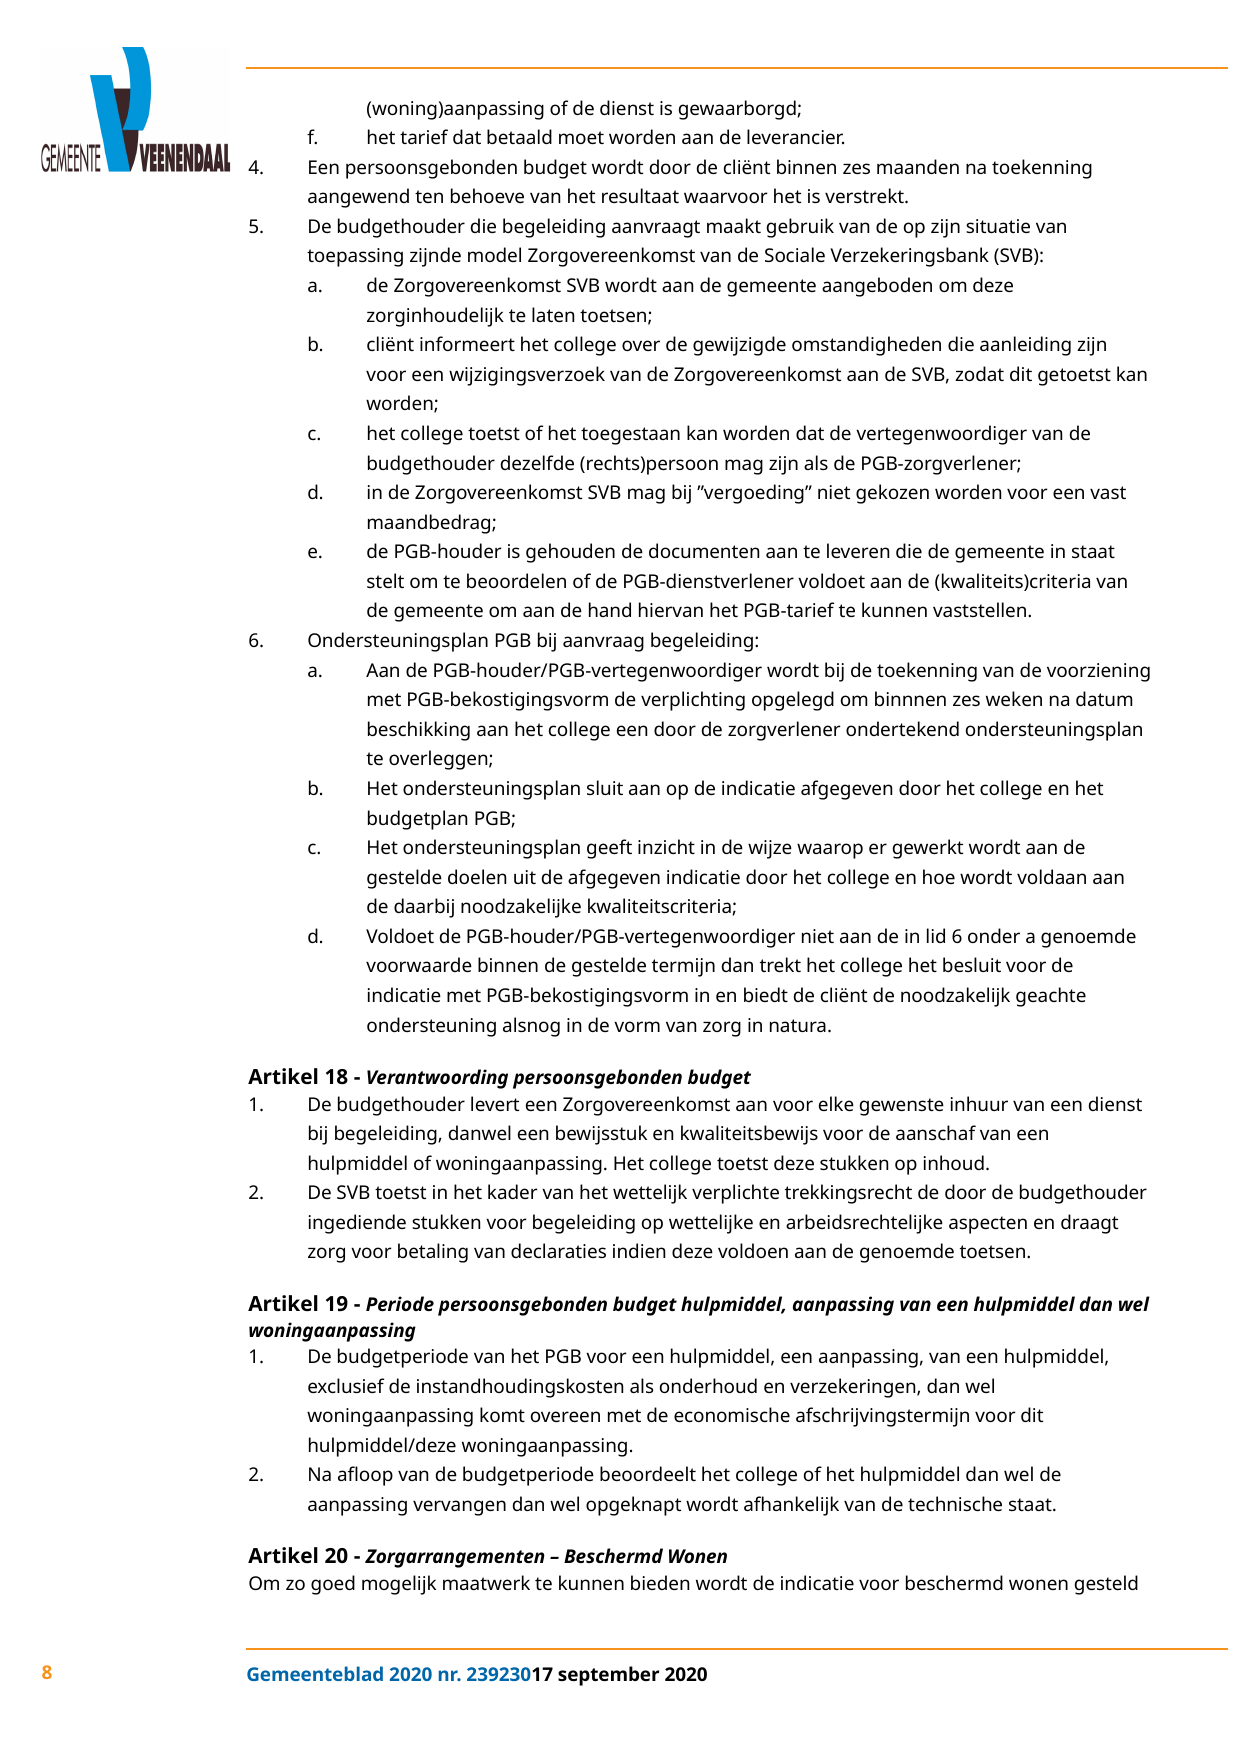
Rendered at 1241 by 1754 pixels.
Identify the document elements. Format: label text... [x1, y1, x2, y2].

list Ondersteuningsplan PGB bij aanvraag begeleiding: [248, 627, 1152, 653]
list De budgethouder levert een Zorgovereenkomst aan voor elke gewenste inhuur van een dienst bij begeleiding, danwel een bewijsstuk en kwaliteitsbewijs voor de aanschaf van een hulpmiddel of woningaanpassing. Het college toetst deze stukken op inhoud. [248, 1091, 1152, 1176]
list in de Zorgovereenkomst SVB mag bij ”vergoeding” niet gekozen worden voor een vast maandbedrag; [307, 479, 1152, 535]
list Voldoet de PGB-houder/PGB-vertegenwoordiger niet aan de in lid 6 onder a genoemde voorwaarde binnen de gestelde termijn dan trekt het college het besluit voor de indicatie met PGB-bekostigingsvorm in en biedt de cliënt de noodzakelijk geachte ondersteuning alsnog in de vorm van zorg in natura. [307, 923, 1152, 1038]
picture [41, 47, 130, 172]
list de PGB-houder is gehouden de documenten aan te leveren die de gemeente in staat stelt om te beoordelen of de PGB-dienstverlener voldoet aan de (kwaliteits)criteria van de gemeente om aan de hand hiervan het PGB-tarief te kunnen vaststellen. [307, 538, 1152, 623]
text Artikel 18 - Verantwoording persoonsgebonden budget [248, 1062, 1152, 1091]
list de Zorgovereenkomst SVB wordt aan de gemeente aangeboden om deze zorginhoudelijk te laten toetsen; [307, 272, 1152, 328]
list Het ondersteuningsplan sluit aan op de indicatie afgegeven door het college en het budgetplan PGB; [307, 775, 1152, 831]
list Een persoonsgebonden budget wordt door de cliënt binnen zes maanden na toekenning aangewend ten behoeve van het resultaat waarvoor het is verstrekt. [248, 154, 1152, 209]
picture [123, 47, 231, 172]
text Artikel 19 - Periode persoonsgebonden budget hulpmiddel, aanpassing van een hulpmiddel dan wel woningaanpassing [248, 1289, 1152, 1343]
list Het ondersteuningsplan geeft inzicht in de wijze waarop er gewerkt wordt aan de gestelde doelen uit de afgegeven indicatie door het college en hoe wordt voldaan aan de daarbij noodzakelijke kwaliteitscriteria; [307, 834, 1152, 919]
text Om zo goed mogelijk maatwerk te kunnen bieden wordt de indicatie voor beschermd wonen gesteld [248, 1570, 1152, 1596]
list het tarief dat betaald moet worden aan de leverancier. [307, 124, 1152, 150]
list De budgethouder die begeleiding aanvraagt maakt gebruik van de op zijn situatie van toepassing zijnde model Zorgovereenkomst van de Sociale Verzekeringsbank (SVB): [248, 213, 1152, 268]
text Artikel 20 - Zorgarrangementen – Beschermd Wonen [248, 1542, 1152, 1570]
list De budgetperiode van het PGB voor een hulpmiddel, een aanpassing, van een hulpmiddel, exclusief de instandhoudingskosten als onderhoud en verzekeringen, dan wel woningaanpassing komt overeen met de economische afschrijvingstermijn voor dit hulpmiddel/deze woningaanpassing. [248, 1343, 1152, 1458]
list cliënt informeert het college over de gewijzigde omstandigheden die aanleiding zijn voor een wijzigingsverzoek van de Zorgovereenkomst aan de SVB, zodat dit getoetst kan worden; [307, 331, 1152, 416]
list Aan de PGB-houder/PGB-vertegenwoordiger wordt bij de toekenning van de voorziening met PGB-bekostigingsvorm de verplichting opgelegd om binnnen zes weken na datum beschikking aan het college een door de zorgverlener ondertekend ondersteuningsplan te overleggen; [307, 657, 1152, 771]
list De SVB toetst in het kader van het wettelijk verplichte trekkingsrecht de door de budgethouder ingediende stukken voor begeleiding op wettelijke en arbeidsrechtelijke aspecten en draagt zorg voor betaling van declaraties indien deze voldoen aan de genoemde toetsen. [248, 1179, 1152, 1264]
list (woning)aanpassing of de dienst is gewaarborgd; [307, 95, 1152, 121]
list Na afloop van de budgetperiode beoordeelt het college of het hulpmiddel dan wel de aanpassing vervangen dan wel opgeknapt wordt afhankelijk van de technische staat. [248, 1462, 1152, 1517]
list het college toetst of het toegestaan kan worden dat de vertegenwoordiger van de budgethouder dezelfde (rechts)persoon mag zijn als de PGB-zorgverlener; [307, 420, 1152, 476]
